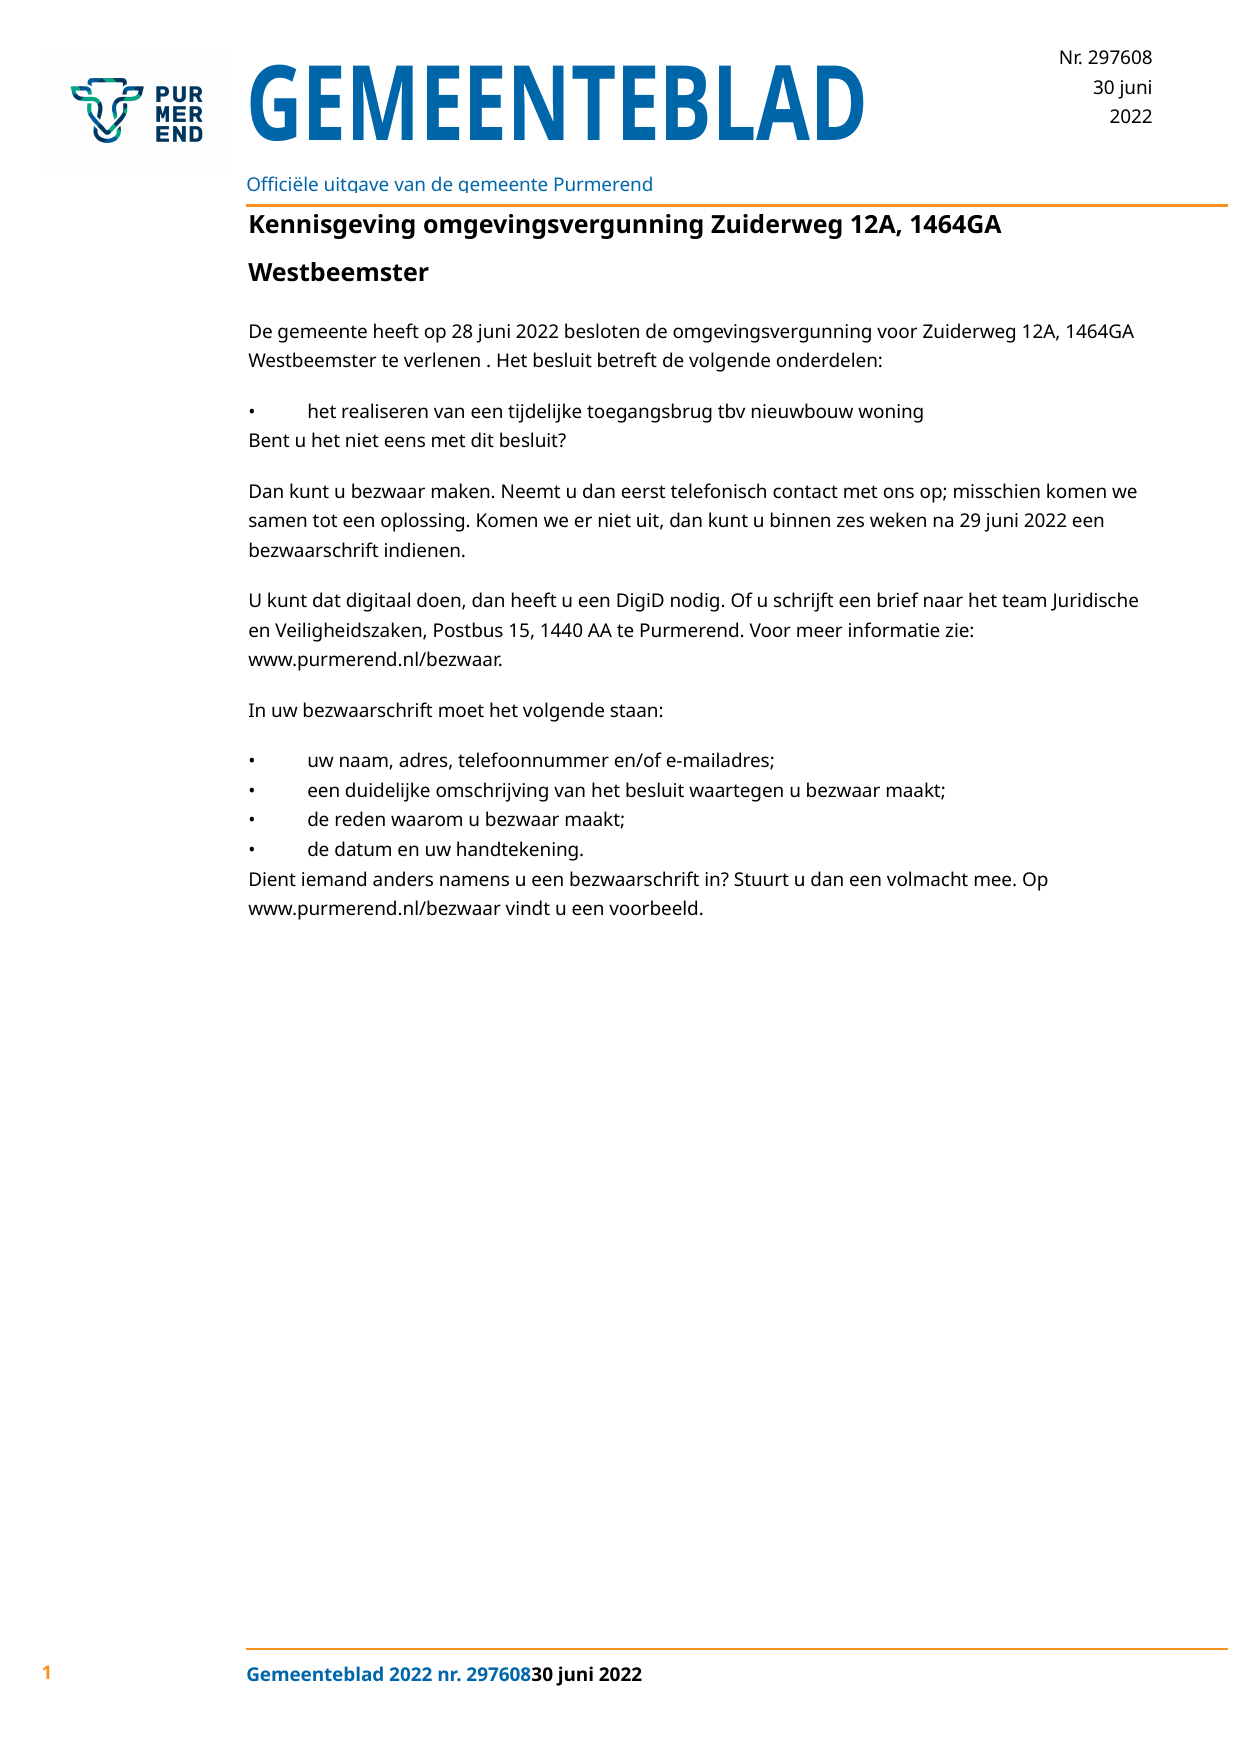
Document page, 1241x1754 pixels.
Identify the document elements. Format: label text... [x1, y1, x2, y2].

text Kennisgeving omgevingsvergunning Zuiderweg 12A, 1464GA Westbeemster [248, 207, 1152, 288]
picture [41, 47, 231, 172]
text De gemeente heeft op 28 juni 2022 besloten de omgevingsvergunning voor Zuiderweg 12A, 1464GA Westbeemster te verlenen . Het besluit betreft de volgende onderdelen: [248, 318, 1152, 373]
list uw naam, adres, telefoonnummer en/of e-mailadres; [248, 747, 1152, 773]
list de datum en uw handtekening. [248, 836, 1152, 862]
list de reden waarom u bezwaar maakt; [248, 807, 1152, 832]
text U kunt dat digitaal doen, dan heeft u een DigiD nodig. Of u schrijft een brief naar het team Juridische en Veiligheidszaken, Postbus 15, 1440 AA te Purmerend. Voor meer informatie zie: www.purmerend.nl/bezwaar. [248, 587, 1152, 672]
list het realiseren van een tijdelijke toegangsbrug tbv nieuwbouw woning [248, 398, 1152, 424]
text Dient iemand anders namens u een bezwaarschrift in? Stuurt u dan een volmacht mee. Op www.purmerend.nl/bezwaar vindt u een voorbeeld. [248, 866, 1152, 921]
list een duidelijke omschrijving van het besluit waartegen u bezwaar maakt; [248, 777, 1152, 803]
text In uw bezwaarschrift moet het volgende staan: [248, 697, 1152, 723]
text Dan kunt u bezwaar maken. Neemt u dan eerst telefonisch contact met ons op; misschien komen we samen tot een oplossing. Komen we er niet uit, dan kunt u binnen zes weken na 29 juni 2022 een bezwaarschrift indienen. [248, 478, 1152, 563]
text Bent u het niet eens met dit besluit? [248, 427, 1152, 453]
